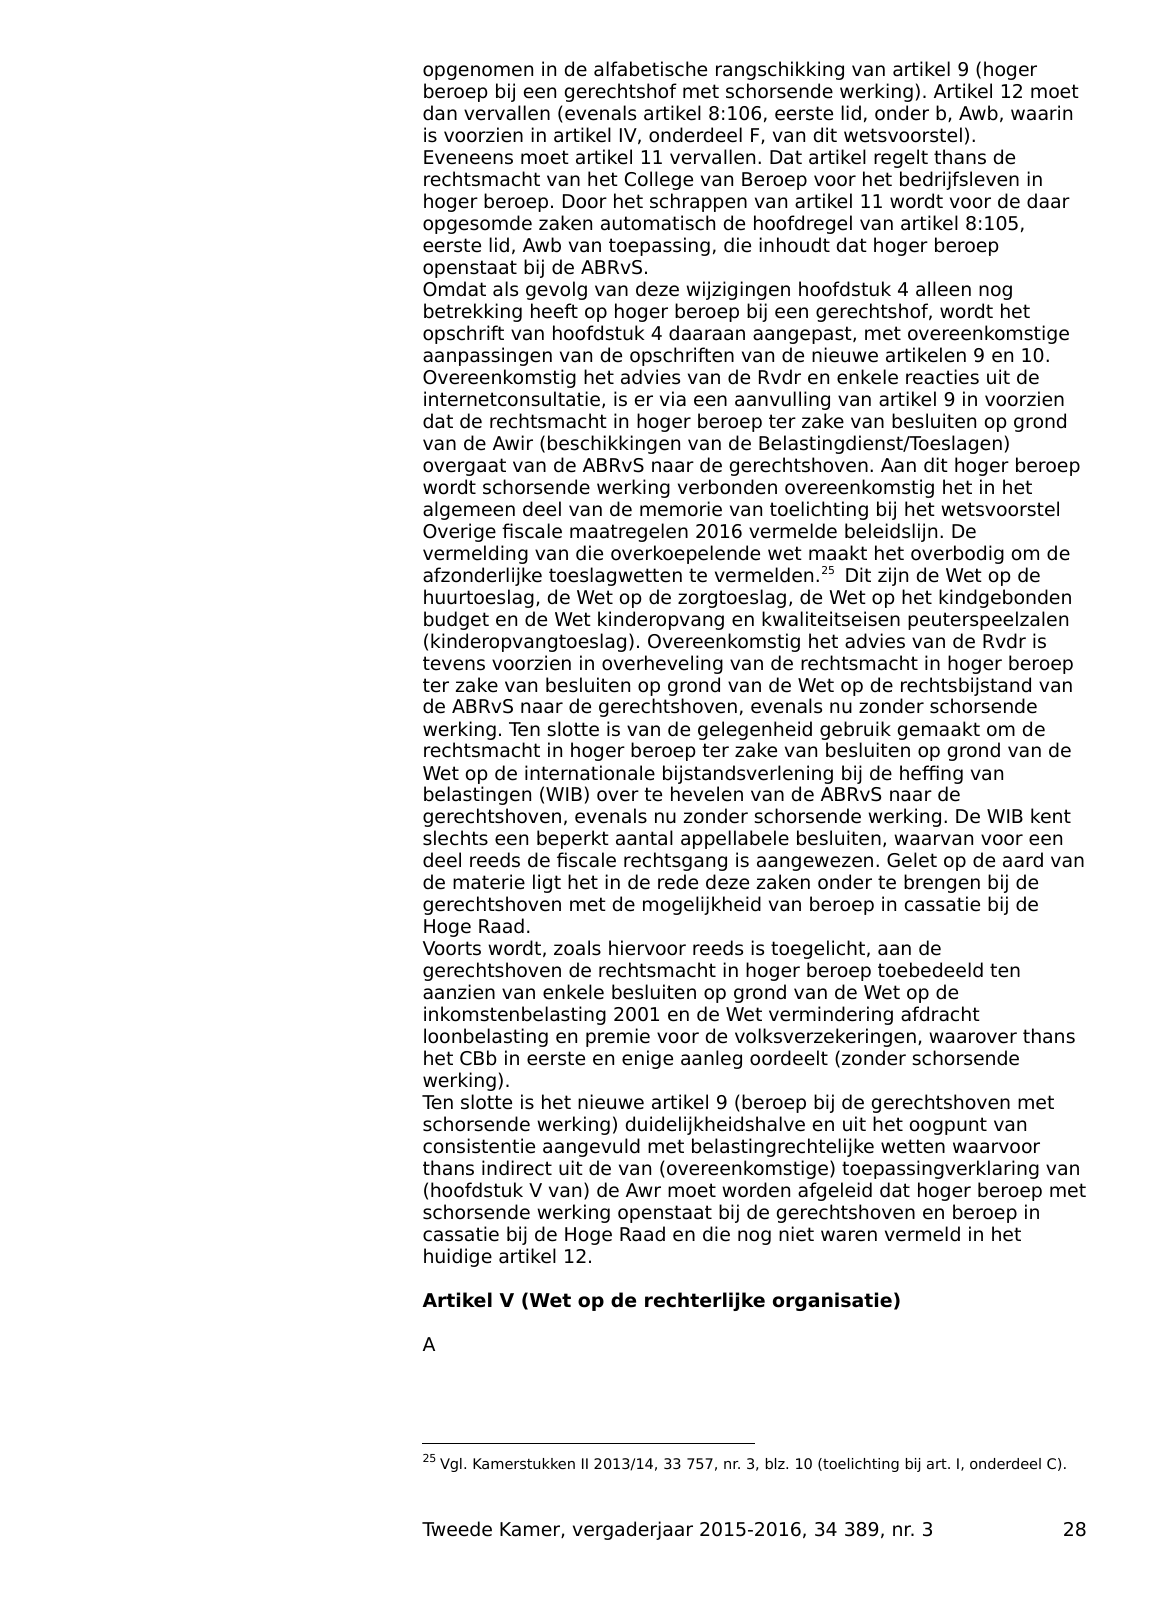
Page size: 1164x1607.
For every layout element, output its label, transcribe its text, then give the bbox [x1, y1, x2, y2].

text Omdat als gevolg van deze wijzigingen hoofdstuk 4 alleen nog betrekking heeft op hoger beroep bij een gerechtshof, wordt het opschrift van hoofdstuk 4 daaraan aangepast, met overeenkomstige aanpassingen van de opschriften van de nieuwe artikelen 9 en 10. [422, 279, 1087, 367]
subtitle Artikel V (Wet op de rechterlijke organisatie) [422, 1290, 1087, 1312]
text Ten slotte is het nieuwe artikel 9 (beroep bij de gerechtshoven met schorsende werking) duidelijkheidshalve en uit het oogpunt van consistentie aangevuld met belastingrechtelijke wetten waarvoor thans indirect uit de van (overeenkomstige) toepassingverklaring van (hoofdstuk V van) de Awr moet worden afgeleid dat hoger beroep met schorsende werking openstaat bij de gerechtshoven en beroep in cassatie bij de Hoge Raad en die nog niet waren vermeld in het huidige artikel 12. [422, 1092, 1087, 1268]
text Voorts wordt, zoals hiervoor reeds is toegelicht, aan de gerechtshoven de rechtsmacht in hoger beroep toebedeeld ten aanzien van enkele besluiten op grond van de Wet op de inkomstenbelasting 2001 en de Wet vermindering afdracht loonbelasting en premie voor de volksverzekeringen, waarover thans het CBb in eerste en enige aanleg oordeelt (zonder schorsende werking). [422, 938, 1087, 1092]
text Eveneens moet artikel 11 vervallen. Dat artikel regelt thans de rechtsmacht van het College van Beroep voor het bedrijfsleven in hoger beroep. Door het schrappen van artikel 11 wordt voor de daar opgesomde zaken automatisch de hoofdregel van artikel 8:105, eerste lid, Awb van toepassing, die inhoudt dat hoger beroep openstaat bij de ABRvS. [422, 147, 1087, 279]
text Vgl. Kamerstukken II 2013/14, 33 757, nr. 3, blz. 10 (toelichting bij art. I, onderdeel C). [422, 1452, 1087, 1474]
text Overeenkomstig het advies van de Rvdr en enkele reacties uit de internetconsultatie, is er via een aanvulling van artikel 9 in voorzien dat de rechtsmacht in hoger beroep ter zake van besluiten op grond van de Awir (beschikkingen van de Belastingdienst/Toeslagen) overgaat van de ABRvS naar de gerechtshoven. Aan dit hoger beroep wordt schorsende werking verbonden overeenkomstig het in het algemeen deel van de memorie van toelichting bij het wetsvoorstel Overige fiscale maatregelen 2016 vermelde beleidslijn. De vermelding van die overkoepelende wet maakt het overbodig om de afzonderlijke toeslagwetten te vermelden. Dit zijn de Wet op de huurtoeslag, de Wet op de zorgtoeslag, de Wet op het kindgebonden budget en de Wet kinderopvang en kwaliteitseisen peuterspeelzalen (kinderopvangtoeslag). Overeenkomstig het advies van de Rvdr is tevens voorzien in overheveling van de rechtsmacht in hoger beroep ter zake van besluiten op grond van de Wet op de rechtsbijstand van de ABRvS naar de gerechtshoven, evenals nu zonder schorsende werking. Ten slotte is van de gelegenheid gebruik gemaakt om de rechtsmacht in hoger beroep ter zake van besluiten op grond van de Wet op de internationale bijstandsverlening bij de heffing van belastingen (WIB) over te hevelen van de ABRvS naar de gerechtshoven, evenals nu zonder schorsende werking. De WIB kent slechts een beperkt aantal appellabele besluiten, waarvan voor een deel reeds de fiscale rechtsgang is aangewezen. Gelet op de aard van de materie ligt het in de rede deze zaken onder te brengen bij de gerechtshoven met de mogelijkheid van beroep in cassatie bij de Hoge Raad. [422, 367, 1087, 938]
text A [422, 1334, 1087, 1356]
text opgenomen in de alfabetische rangschikking van artikel 9 (hoger beroep bij een gerechtshof met schorsende werking). Artikel 12 moet dan vervallen (evenals artikel 8:106, eerste lid, onder b, Awb, waarin is voorzien in artikel IV, onderdeel F, van dit wetsvoorstel). [422, 59, 1087, 147]
